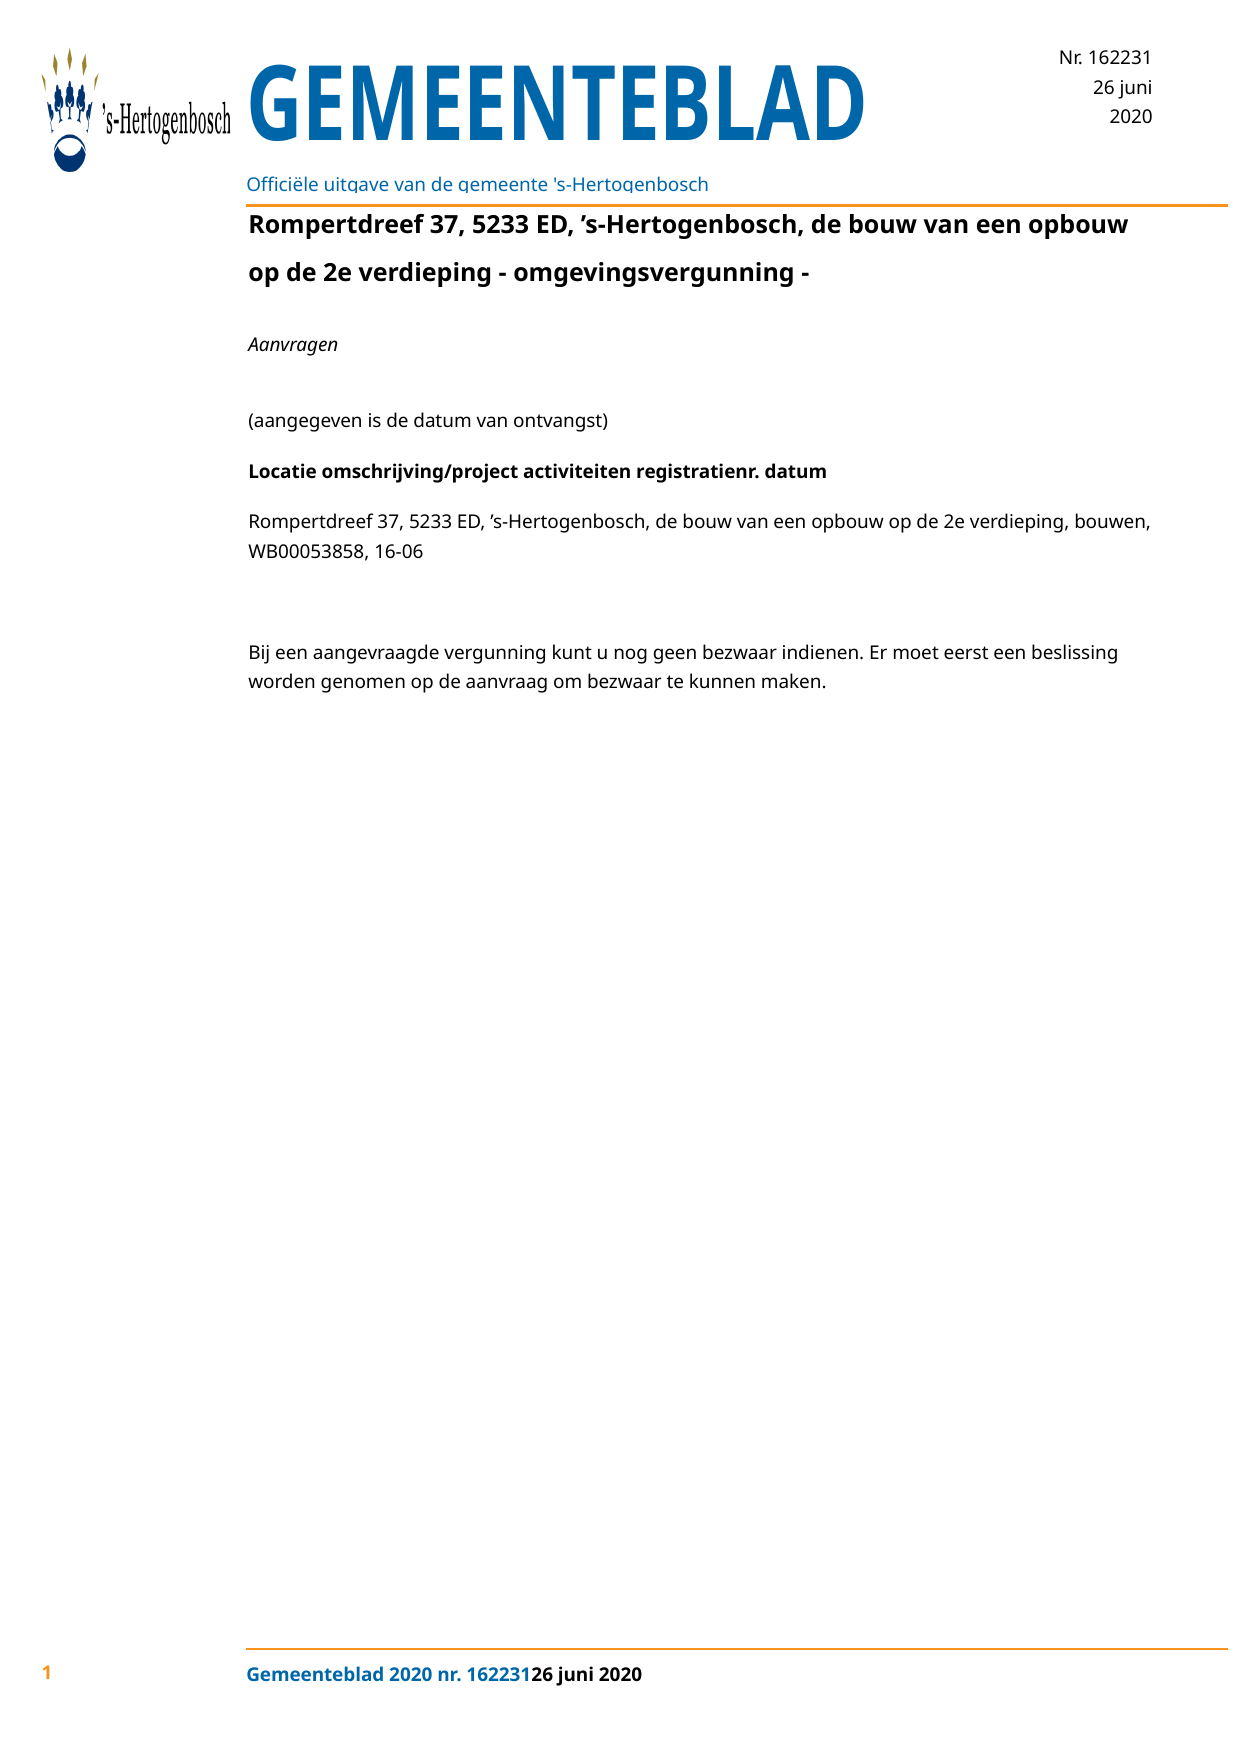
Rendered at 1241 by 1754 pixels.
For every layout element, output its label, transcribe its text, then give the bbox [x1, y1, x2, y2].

text Locatie omschrijving/project activiteiten registratienr. datum [248, 458, 1152, 484]
text Rompertdreef 37, 5233 ED, ’s-Hertogenbosch, de bouw van een opbouw op de 2e verdieping - omgevingsvergunning - [248, 207, 1152, 288]
picture [41, 47, 231, 172]
text Aanvragen [248, 331, 1152, 357]
text Rompertdreef 37, 5233 ED, ’s-Hertogenbosch, de bouw van een opbouw op de 2e verdieping, bouwen, WB00053858, 16-06 [248, 508, 1152, 564]
text Bij een aangevraagde vergunning kunt u nog geen bezwaar indienen. Er moet eerst een beslissing worden genomen op de aanvraag om bezwaar te kunnen maken. [248, 639, 1152, 694]
text (aangegeven is de datum van ontvangst) [248, 408, 1152, 433]
